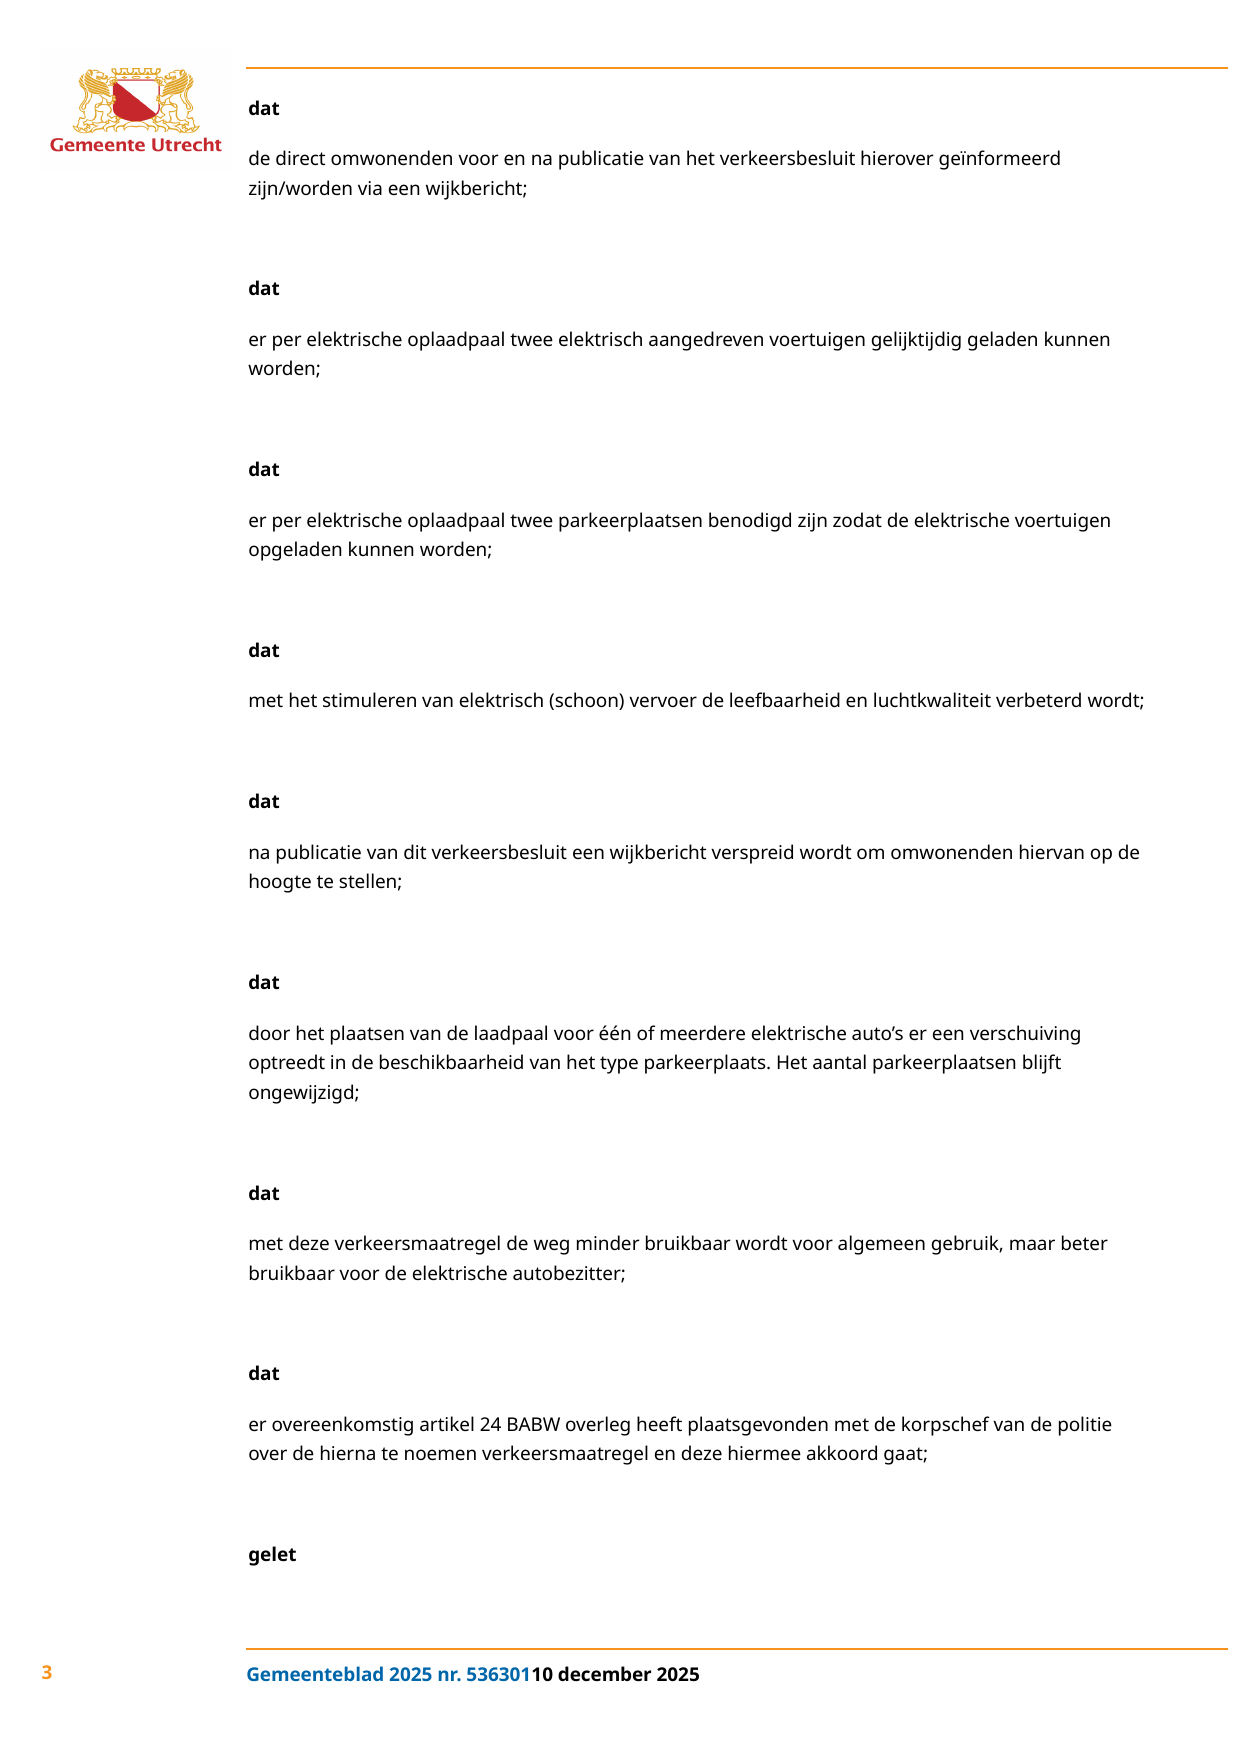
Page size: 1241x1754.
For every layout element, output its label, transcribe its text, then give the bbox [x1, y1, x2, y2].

text met het stimuleren van elektrisch (schoon) vervoer de leefbaarheid en luchtkwaliteit verbeterd wordt; [248, 688, 1152, 713]
text dat [248, 456, 1152, 482]
text er overeenkomstig artikel 24 BABW overleg heeft plaatsgevonden met de korpschef van de politie over de hierna te noemen verkeersmaatregel en deze hiermee akkoord gaat; [248, 1411, 1152, 1466]
text met deze verkeersmaatregel de weg minder bruikbaar wordt voor algemeen gebruik, maar beter bruikbaar voor de elektrische autobezitter; [248, 1230, 1152, 1286]
text door het plaatsen van de laadpaal voor één of meerdere elektrische auto’s er een verschuiving optreedt in de beschikbaarheid van het type parkeerplaats. Het aantal parkeerplaatsen blijft ongewijzigd; [248, 1020, 1152, 1105]
text dat [248, 1180, 1152, 1206]
text na publicatie van dit verkeersbesluit een wijkbericht verspreid wordt om omwonenden hiervan op de hoogte te stellen; [248, 839, 1152, 894]
text er per elektrische oplaadpaal twee elektrisch aangedreven voertuigen gelijktijdig geladen kunnen worden; [248, 326, 1152, 381]
text gelet [248, 1541, 1152, 1567]
text dat [248, 95, 1152, 121]
text dat [248, 637, 1152, 663]
text dat [248, 788, 1152, 814]
text dat [248, 276, 1152, 301]
text de direct omwonenden voor en na publicatie van het verkeersbesluit hierover geïnformeerd zijn/worden via een wijkbericht; [248, 145, 1152, 201]
text dat [248, 969, 1152, 995]
text er per elektrische oplaadpaal twee parkeerplaatsen benodigd zijn zodat de elektrische voertuigen opgeladen kunnen worden; [248, 507, 1152, 562]
picture [41, 47, 231, 172]
text dat [248, 1361, 1152, 1386]
